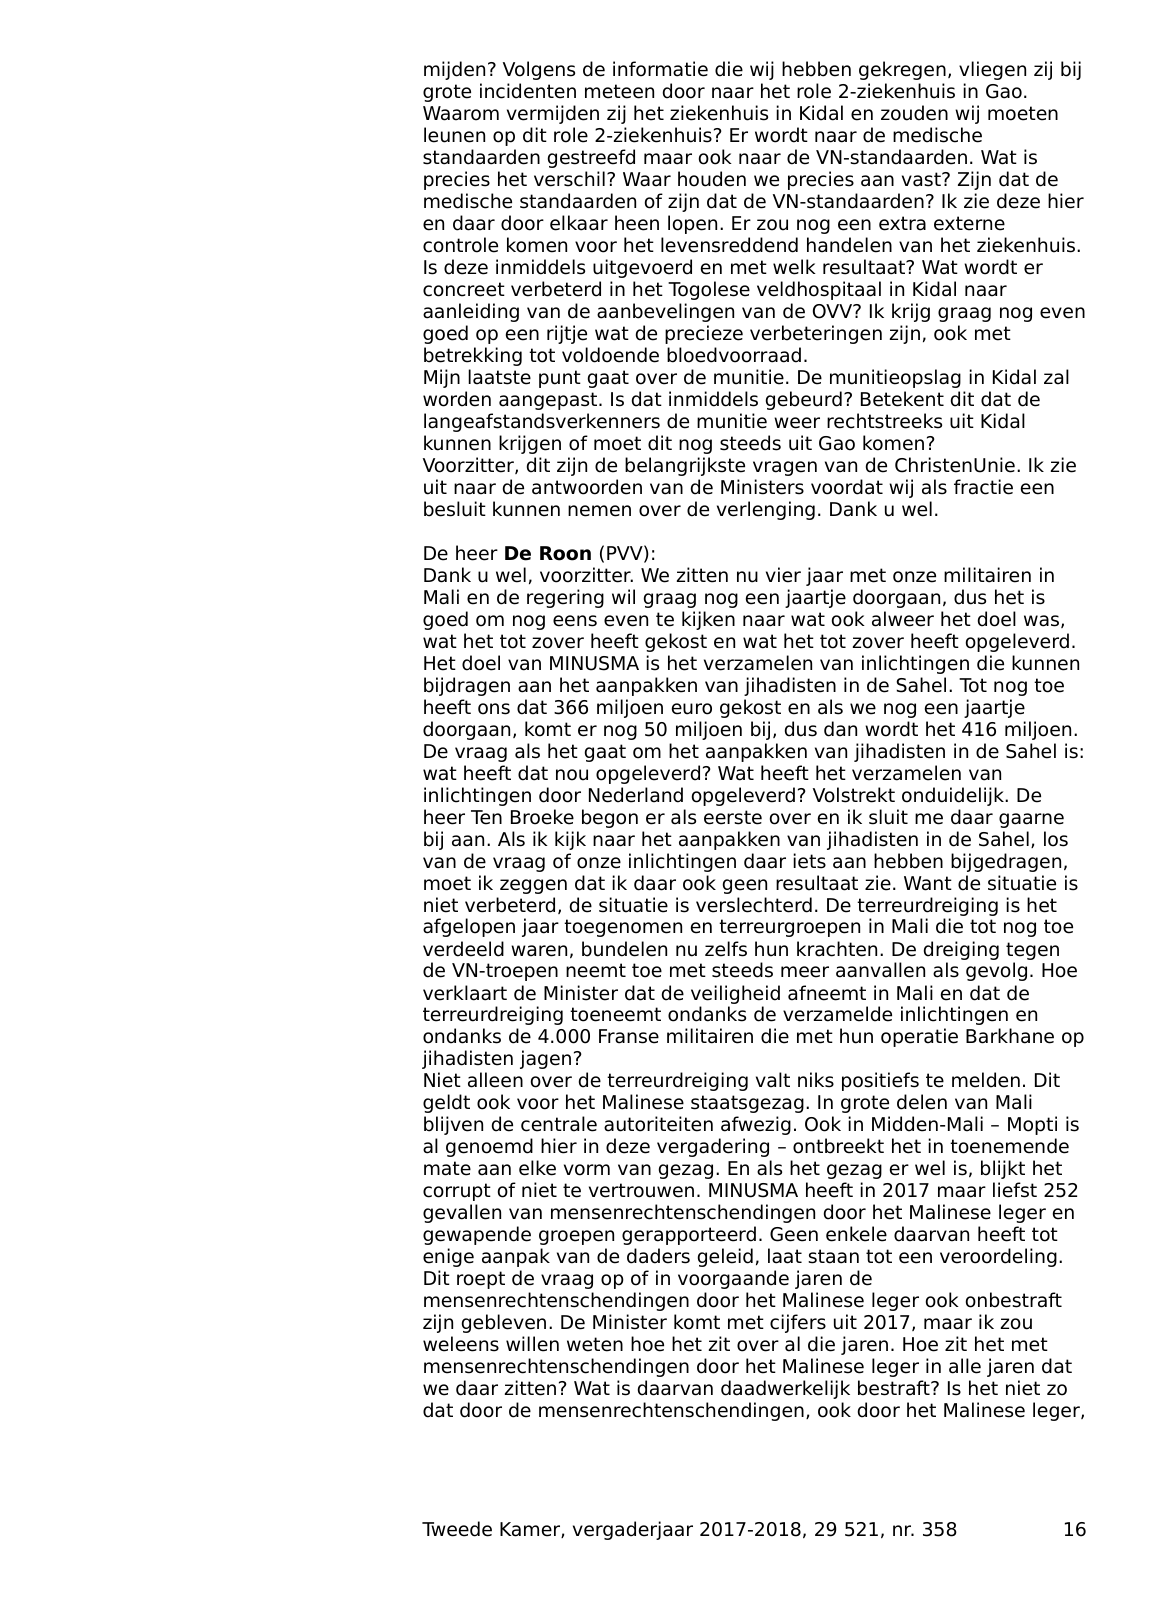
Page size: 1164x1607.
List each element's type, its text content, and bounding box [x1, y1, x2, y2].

text mijden? Volgens de informatie die wij hebben gekregen, vliegen zij bij grote incidenten meteen door naar het role 2-ziekenhuis in Gao. Waarom vermijden zij het ziekenhuis in Kidal en zouden wij moeten leunen op dit role 2-ziekenhuis? Er wordt naar de medische standaarden gestreefd maar ook naar de VN-standaarden. Wat is precies het verschil? Waar houden we precies aan vast? Zijn dat de medische standaarden of zijn dat de VN-standaarden? Ik zie deze hier en daar door elkaar heen lopen. Er zou nog een extra externe controle komen voor het levensreddend handelen van het ziekenhuis. Is deze inmiddels uitgevoerd en met welk resultaat? Wat wordt er concreet verbeterd in het Togolese veldhospitaal in Kidal naar aanleiding van de aanbevelingen van de OVV? Ik krijg graag nog even goed op een rijtje wat de precieze verbeteringen zijn, ook met betrekking tot voldoende bloedvoorraad. [422, 59, 1087, 367]
text Niet alleen over de terreurdreiging valt niks positiefs te melden. Dit geldt ook voor het Malinese staatsgezag. In grote delen van Mali blijven de centrale autoriteiten afwezig. Ook in Midden-Mali – Mopti is al genoemd hier in deze vergadering – ontbreekt het in toenemende mate aan elke vorm van gezag. En als het gezag er wel is, blijkt het corrupt of niet te vertrouwen. MINUSMA heeft in 2017 maar liefst 252 gevallen van mensenrechtenschendingen door het Malinese leger en gewapende groepen gerapporteerd. Geen enkele daarvan heeft tot enige aanpak van de daders geleid, laat staan tot een veroordeling. Dit roept de vraag op of in voorgaande jaren de mensenrechtenschendingen door het Malinese leger ook onbestraft zijn gebleven. De Minister komt met cijfers uit 2017, maar ik zou weleens willen weten hoe het zit over al die jaren. Hoe zit het met mensenrechtenschendingen door het Malinese leger in alle jaren dat we daar zitten? Wat is daarvan daadwerkelijk bestraft? Is het niet zo dat door de mensenrechtenschendingen, ook door het Malinese leger, [422, 1070, 1087, 1422]
text Dank u wel, voorzitter. We zitten nu vier jaar met onze militairen in Mali en de regering wil graag nog een jaartje doorgaan, dus het is goed om nog eens even te kijken naar wat ook alweer het doel was, wat het tot zover heeft gekost en wat het tot zover heeft opgeleverd. Het doel van MINUSMA is het verzamelen van inlichtingen die kunnen bijdragen aan het aanpakken van jihadisten in de Sahel. Tot nog toe heeft ons dat 366 miljoen euro gekost en als we nog een jaartje doorgaan, komt er nog 50 miljoen bij, dus dan wordt het 416 miljoen. De vraag als het gaat om het aanpakken van jihadisten in de Sahel is: wat heeft dat nou opgeleverd? Wat heeft het verzamelen van inlichtingen door Nederland opgeleverd? Volstrekt onduidelijk. De heer Ten Broeke begon er als eerste over en ik sluit me daar gaarne bij aan. Als ik kijk naar het aanpakken van jihadisten in de Sahel, los van de vraag of onze inlichtingen daar iets aan hebben bijgedragen, moet ik zeggen dat ik daar ook geen resultaat zie. Want de situatie is niet verbeterd, de situatie is verslechterd. De terreurdreiging is het afgelopen jaar toegenomen en terreurgroepen in Mali die tot nog toe verdeeld waren, bundelen nu zelfs hun krachten. De dreiging tegen de VN-troepen neemt toe met steeds meer aanvallen als gevolg. Hoe verklaart de Minister dat de veiligheid afneemt in Mali en dat de terreurdreiging toeneemt ondanks de verzamelde inlichtingen en ondanks de 4.000 Franse militairen die met hun operatie Barkhane op jihadisten jagen? [422, 565, 1087, 1070]
text Mijn laatste punt gaat over de munitie. De munitieopslag in Kidal zal worden aangepast. Is dat inmiddels gebeurd? Betekent dit dat de langeafstandsverkenners de munitie weer rechtstreeks uit Kidal kunnen krijgen of moet dit nog steeds uit Gao komen? [422, 367, 1087, 455]
text Voorzitter, dit zijn de belangrijkste vragen van de ChristenUnie. Ik zie uit naar de antwoorden van de Ministers voordat wij als fractie een besluit kunnen nemen over de verlenging. Dank u wel. [422, 455, 1087, 521]
text De heer De Roon (PVV): [422, 543, 1087, 565]
